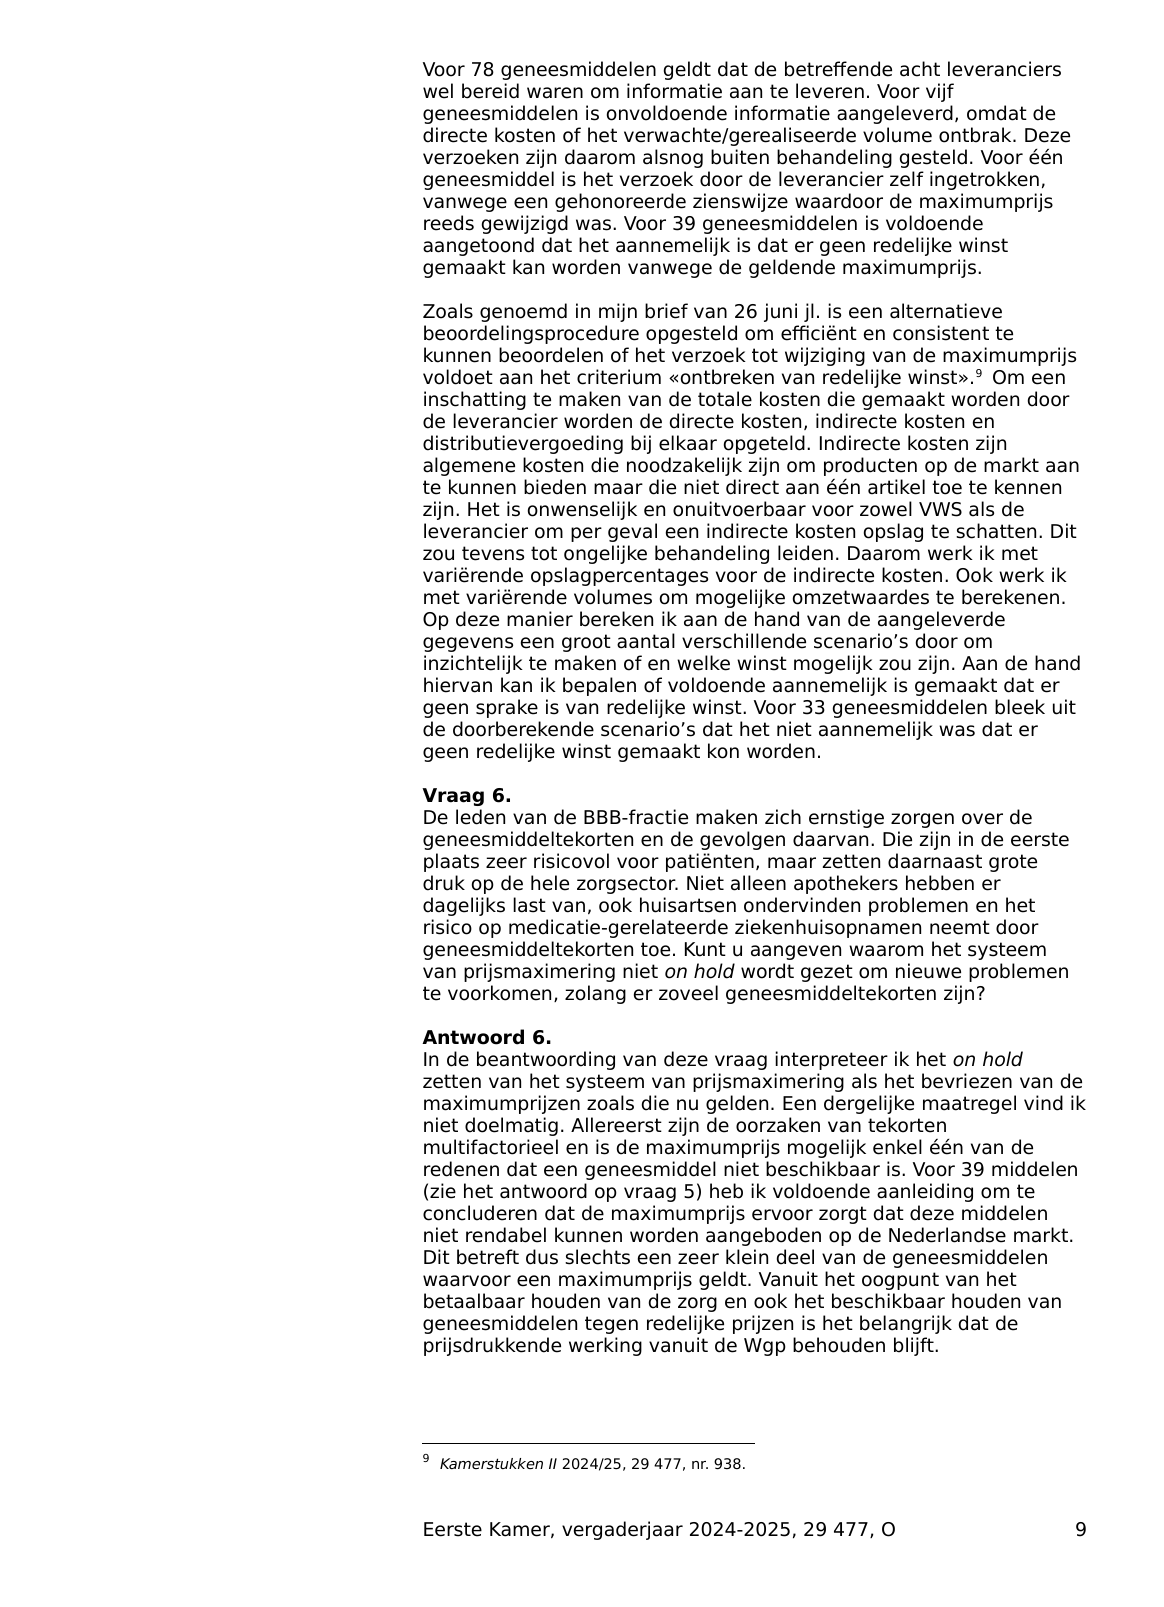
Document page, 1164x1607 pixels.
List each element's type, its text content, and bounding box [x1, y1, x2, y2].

text De leden van de BBB-fractie maken zich ernstige zorgen over de geneesmiddeltekorten en de gevolgen daarvan. Die zijn in de eerste plaats zeer risicovol voor patiënten, maar zetten daarnaast grote druk op de hele zorgsector. Niet alleen apothekers hebben er dagelijks last van, ook huisartsen ondervinden problemen en het risico op medicatie-gerelateerde ziekenhuisopnamen neemt door geneesmiddeltekorten toe. Kunt u aangeven waarom het systeem van prijsmaximering niet on hold wordt gezet om nieuwe problemen te voorkomen, zolang er zoveel geneesmiddeltekorten zijn? [422, 807, 1087, 1004]
text In de beantwoording van deze vraag interpreteer ik het on hold zetten van het systeem van prijsmaximering als het bevriezen van de maximumprijzen zoals die nu gelden. Een dergelijke maatregel vind ik niet doelmatig. Allereerst zijn de oorzaken van tekorten multifactorieel en is de maximumprijs mogelijk enkel één van de redenen dat een geneesmiddel niet beschikbaar is. Voor 39 middelen (zie het antwoord op vraag 5) heb ik voldoende aanleiding om te concluderen dat de maximumprijs ervoor zorgt dat deze middelen niet rendabel kunnen worden aangeboden op de Nederlandse markt. Dit betreft dus slechts een zeer klein deel van de geneesmiddelen waarvoor een maximumprijs geldt. Vanuit het oogpunt van het betaalbaar houden van de zorg en ook het beschikbaar houden van geneesmiddelen tegen redelijke prijzen is het belangrijk dat de prijsdrukkende werking vanuit de Wgp behouden blijft. [422, 1049, 1087, 1356]
text Vraag 6. [422, 785, 1087, 807]
text Kamerstukken II 2024/25, 29 477, nr. 938. [422, 1452, 1087, 1474]
text Voor 78 geneesmiddelen geldt dat de betreffende acht leveranciers wel bereid waren om informatie aan te leveren. Voor vijf geneesmiddelen is onvoldoende informatie aangeleverd, omdat de directe kosten of het verwachte/gerealiseerde volume ontbrak. Deze verzoeken zijn daarom alsnog buiten behandeling gesteld. Voor één geneesmiddel is het verzoek door de leverancier zelf ingetrokken, vanwege een gehonoreerde zienswijze waardoor de maximumprijs reeds gewijzigd was. Voor 39 geneesmiddelen is voldoende aangetoond dat het aannemelijk is dat er geen redelijke winst gemaakt kan worden vanwege de geldende maximumprijs. [422, 59, 1087, 279]
text Zoals genoemd in mijn brief van 26 juni jl. is een alternatieve beoordelingsprocedure opgesteld om efficiënt en consistent te kunnen beoordelen of het verzoek tot wijziging van de maximumprijs voldoet aan het criterium «ontbreken van redelijke winst». Om een inschatting te maken van de totale kosten die gemaakt worden door de leverancier worden de directe kosten, indirecte kosten en distributievergoeding bij elkaar opgeteld. Indirecte kosten zijn algemene kosten die noodzakelijk zijn om producten op de markt aan te kunnen bieden maar die niet direct aan één artikel toe te kennen zijn. Het is onwenselijk en onuitvoerbaar voor zowel VWS als de leverancier om per geval een indirecte kosten opslag te schatten. Dit zou tevens tot ongelijke behandeling leiden. Daarom werk ik met variërende opslagpercentages voor de indirecte kosten. Ook werk ik met variërende volumes om mogelijke omzetwaardes te berekenen. Op deze manier bereken ik aan de hand van de aangeleverde gegevens een groot aantal verschillende scenario’s door om inzichtelijk te maken of en welke winst mogelijk zou zijn. Aan de hand hiervan kan ik bepalen of voldoende aannemelijk is gemaakt dat er geen sprake is van redelijke winst. Voor 33 geneesmiddelen bleek uit de doorberekende scenario’s dat het niet aannemelijk was dat er geen redelijke winst gemaakt kon worden. [422, 301, 1087, 763]
text Antwoord 6. [422, 1027, 1087, 1049]
